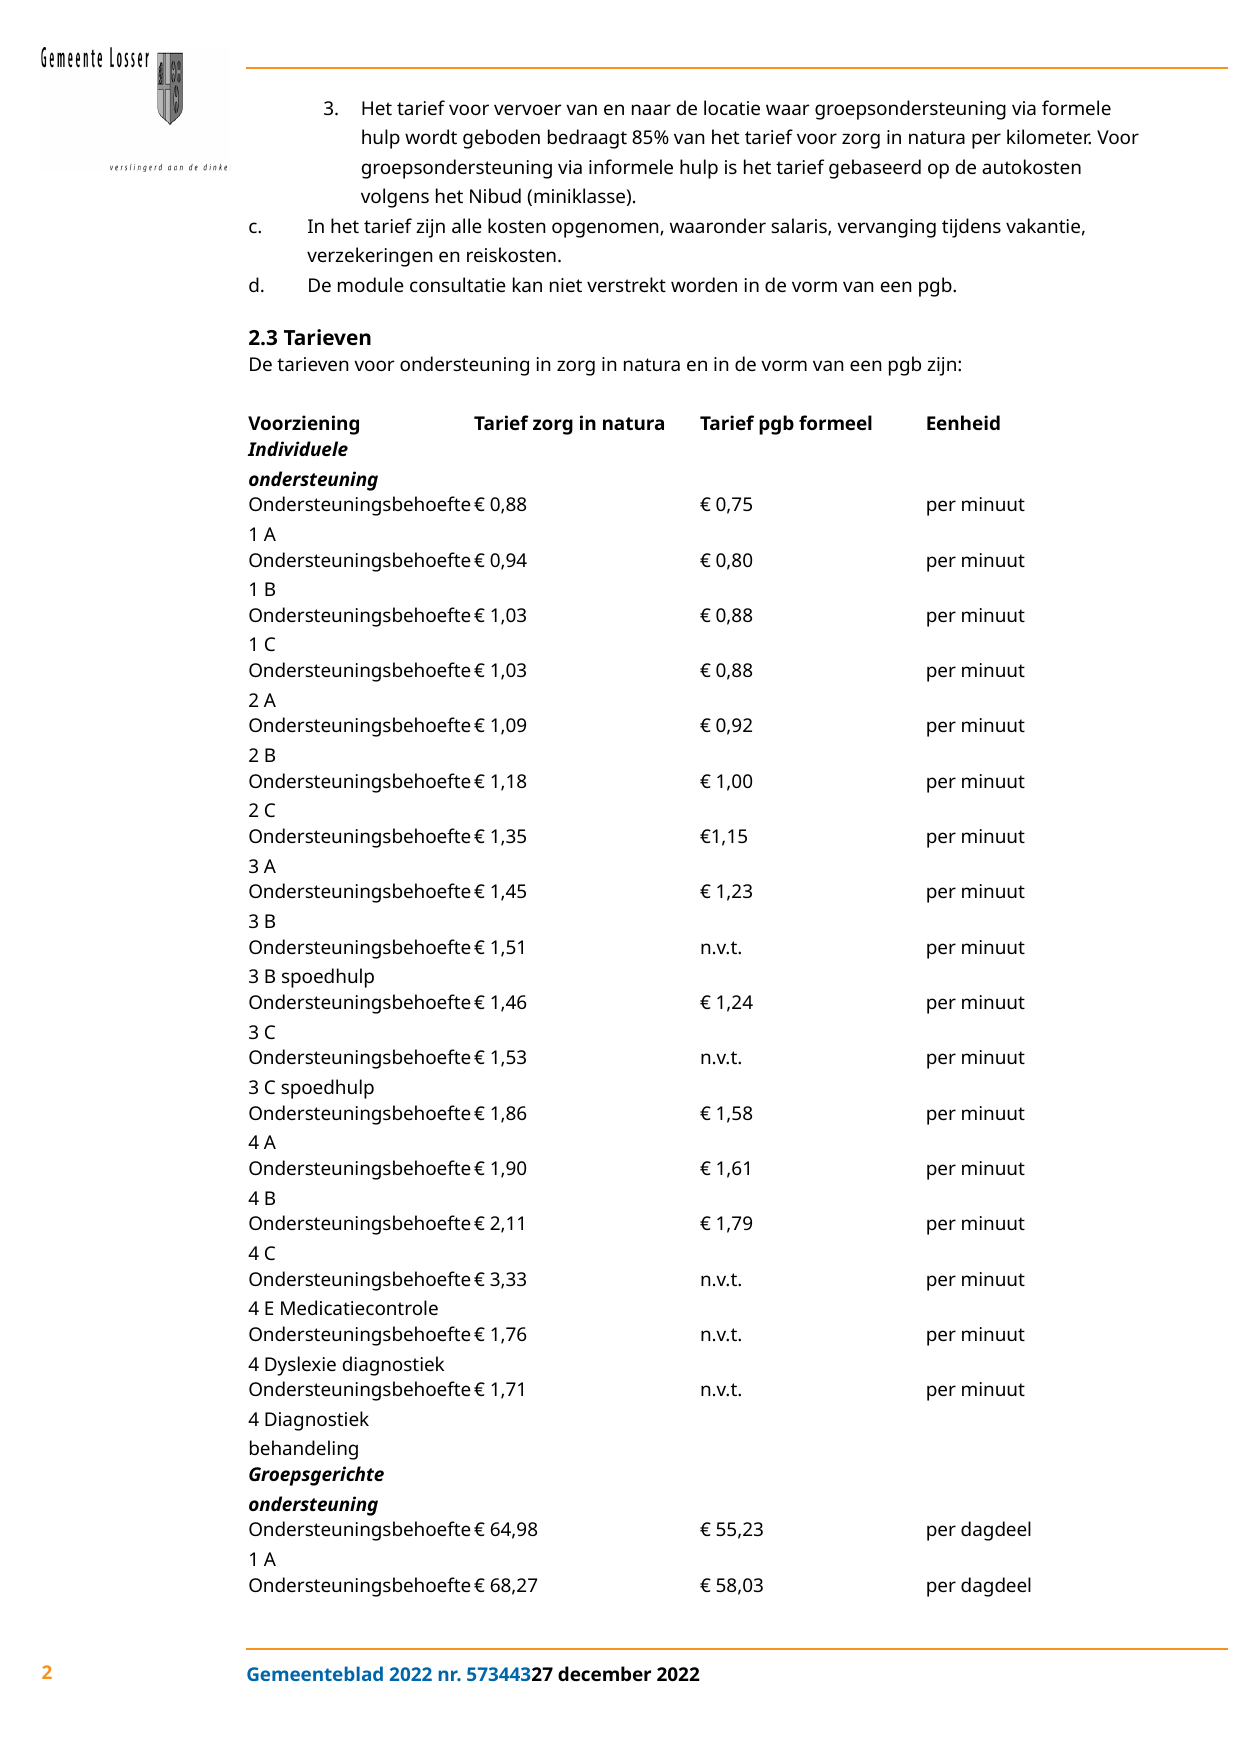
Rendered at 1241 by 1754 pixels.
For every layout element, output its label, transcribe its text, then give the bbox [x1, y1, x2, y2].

table_cell € 1,18 [474, 768, 700, 823]
table_cell € 64,98 [474, 1517, 700, 1572]
table_cell per minuut [926, 989, 1152, 1044]
table_cell per minuut [926, 547, 1152, 602]
table_cell Ondersteuningsbehoefte 1 B [248, 547, 474, 602]
table_cell € 0,92 [700, 713, 926, 768]
table_cell per minuut [926, 823, 1152, 879]
table_header Eenheid [926, 410, 1152, 436]
table_cell per minuut [926, 1211, 1152, 1266]
table_cell € 0,75 [700, 491, 926, 547]
table_cell € 1,03 [474, 602, 700, 657]
table_cell n.v.t. [700, 1376, 926, 1461]
table_cell per minuut [926, 491, 1152, 547]
table_cell per minuut [926, 768, 1152, 823]
table_cell [474, 436, 700, 491]
table_cell Ondersteuningsbehoefte [248, 1572, 474, 1598]
text De tarieven voor ondersteuning in zorg in natura en in de vorm van een pgb zijn: [248, 351, 1152, 377]
table_cell per minuut [926, 1321, 1152, 1376]
table_cell Ondersteuningsbehoefte 4 C [248, 1211, 474, 1266]
table_cell n.v.t. [700, 1266, 926, 1321]
table_cell per minuut [926, 713, 1152, 768]
table_cell Groepsgerichte ondersteuning [248, 1461, 474, 1517]
table_cell Ondersteuningsbehoefte 4 A [248, 1100, 474, 1155]
table_cell Ondersteuningsbehoefte 1 C [248, 602, 474, 657]
table_cell Ondersteuningsbehoefte 4 B [248, 1155, 474, 1211]
table_cell Ondersteuningsbehoefte 3 B [248, 879, 474, 934]
table_cell per minuut [926, 1100, 1152, 1155]
table_cell € 1,71 [474, 1376, 700, 1461]
table_cell n.v.t. [700, 1045, 926, 1100]
table_cell € 55,23 [700, 1517, 926, 1572]
list Het tarief voor vervoer van en naar de locatie waar groepsondersteuning via formele hulp wordt geboden bedraagt 85% van het tarief voor zorg in natura per kilometer. Voor groepsondersteuning via informele hulp is het tarief gebaseerd op de autokosten volgens het Nibud (miniklasse). [323, 95, 1152, 209]
table_cell € 0,80 [700, 547, 926, 602]
list De module consultatie kan niet verstrekt worden in de vorm van een pgb. [248, 272, 1152, 298]
table_cell n.v.t. [700, 1321, 926, 1376]
table_cell per minuut [926, 1376, 1152, 1461]
table_cell n.v.t. [700, 934, 926, 989]
table_cell Ondersteuningsbehoefte 4 E Medicatiecontrole [248, 1266, 474, 1321]
table_cell [700, 436, 926, 491]
table_cell [474, 1461, 700, 1517]
table_cell [926, 1461, 1152, 1517]
table_cell € 0,88 [700, 602, 926, 657]
table_cell € 1,86 [474, 1100, 700, 1155]
table_cell Ondersteuningsbehoefte 3 C [248, 989, 474, 1044]
table_cell Ondersteuningsbehoefte 1 A [248, 1517, 474, 1572]
table_cell per minuut [926, 658, 1152, 713]
picture [41, 47, 231, 172]
table_cell Ondersteuningsbehoefte 3 B spoedhulp [248, 934, 474, 989]
table_cell Ondersteuningsbehoefte 2 C [248, 768, 474, 823]
table_cell € 3,33 [474, 1266, 700, 1321]
table_cell per minuut [926, 602, 1152, 657]
table_cell Ondersteuningsbehoefte 1 A [248, 491, 474, 547]
table_cell € 1,51 [474, 934, 700, 989]
table_cell Ondersteuningsbehoefte 4 Dyslexie diagnostiek [248, 1321, 474, 1376]
table_cell € 0,94 [474, 547, 700, 602]
table_cell [700, 1461, 926, 1517]
table_cell € 1,46 [474, 989, 700, 1044]
table_cell Ondersteuningsbehoefte 3 C spoedhulp [248, 1045, 474, 1100]
table_cell € 1,53 [474, 1045, 700, 1100]
table_cell per minuut [926, 1155, 1152, 1211]
table_cell € 1,35 [474, 823, 700, 879]
table_cell per minuut [926, 1045, 1152, 1100]
table_cell per dagdeel [926, 1572, 1152, 1598]
table_cell per minuut [926, 879, 1152, 934]
table_cell € 68,27 [474, 1572, 700, 1598]
table_cell € 1,24 [700, 989, 926, 1044]
table_cell per dagdeel [926, 1517, 1152, 1572]
table_cell € 0,88 [474, 491, 700, 547]
table_cell € 1,23 [700, 879, 926, 934]
table_cell Ondersteuningsbehoefte 3 A [248, 823, 474, 879]
table_cell € 1,76 [474, 1321, 700, 1376]
table_cell €1,15 [700, 823, 926, 879]
table_cell € 1,79 [700, 1211, 926, 1266]
table_cell € 0,88 [700, 658, 926, 713]
table_cell € 58,03 [700, 1572, 926, 1598]
table_cell [926, 436, 1152, 491]
table_header Tarief zorg in natura [474, 410, 700, 436]
list In het tarief zijn alle kosten opgenomen, waaronder salaris, vervanging tijdens vakantie, verzekeringen en reiskosten. [248, 213, 1152, 268]
table_cell € 2,11 [474, 1211, 700, 1266]
table_cell per minuut [926, 934, 1152, 989]
table_header Tarief pgb formeel [700, 410, 926, 436]
table_cell € 1,58 [700, 1100, 926, 1155]
table_cell € 1,03 [474, 658, 700, 713]
table_cell € 1,09 [474, 713, 700, 768]
table_cell Ondersteuningsbehoefte 2 A [248, 658, 474, 713]
table_header Voorziening [248, 410, 474, 436]
table_cell Ondersteuningsbehoefte 2 B [248, 713, 474, 768]
table_cell Individuele ondersteuning [248, 436, 474, 491]
table_cell € 1,90 [474, 1155, 700, 1211]
text 2.3 Tarieven [248, 323, 1152, 351]
table_cell € 1,45 [474, 879, 700, 934]
table_cell Ondersteuningsbehoefte 4 Diagnostiek behandeling [248, 1376, 474, 1461]
table_cell € 1,61 [700, 1155, 926, 1211]
table_cell per minuut [926, 1266, 1152, 1321]
table_cell € 1,00 [700, 768, 926, 823]
